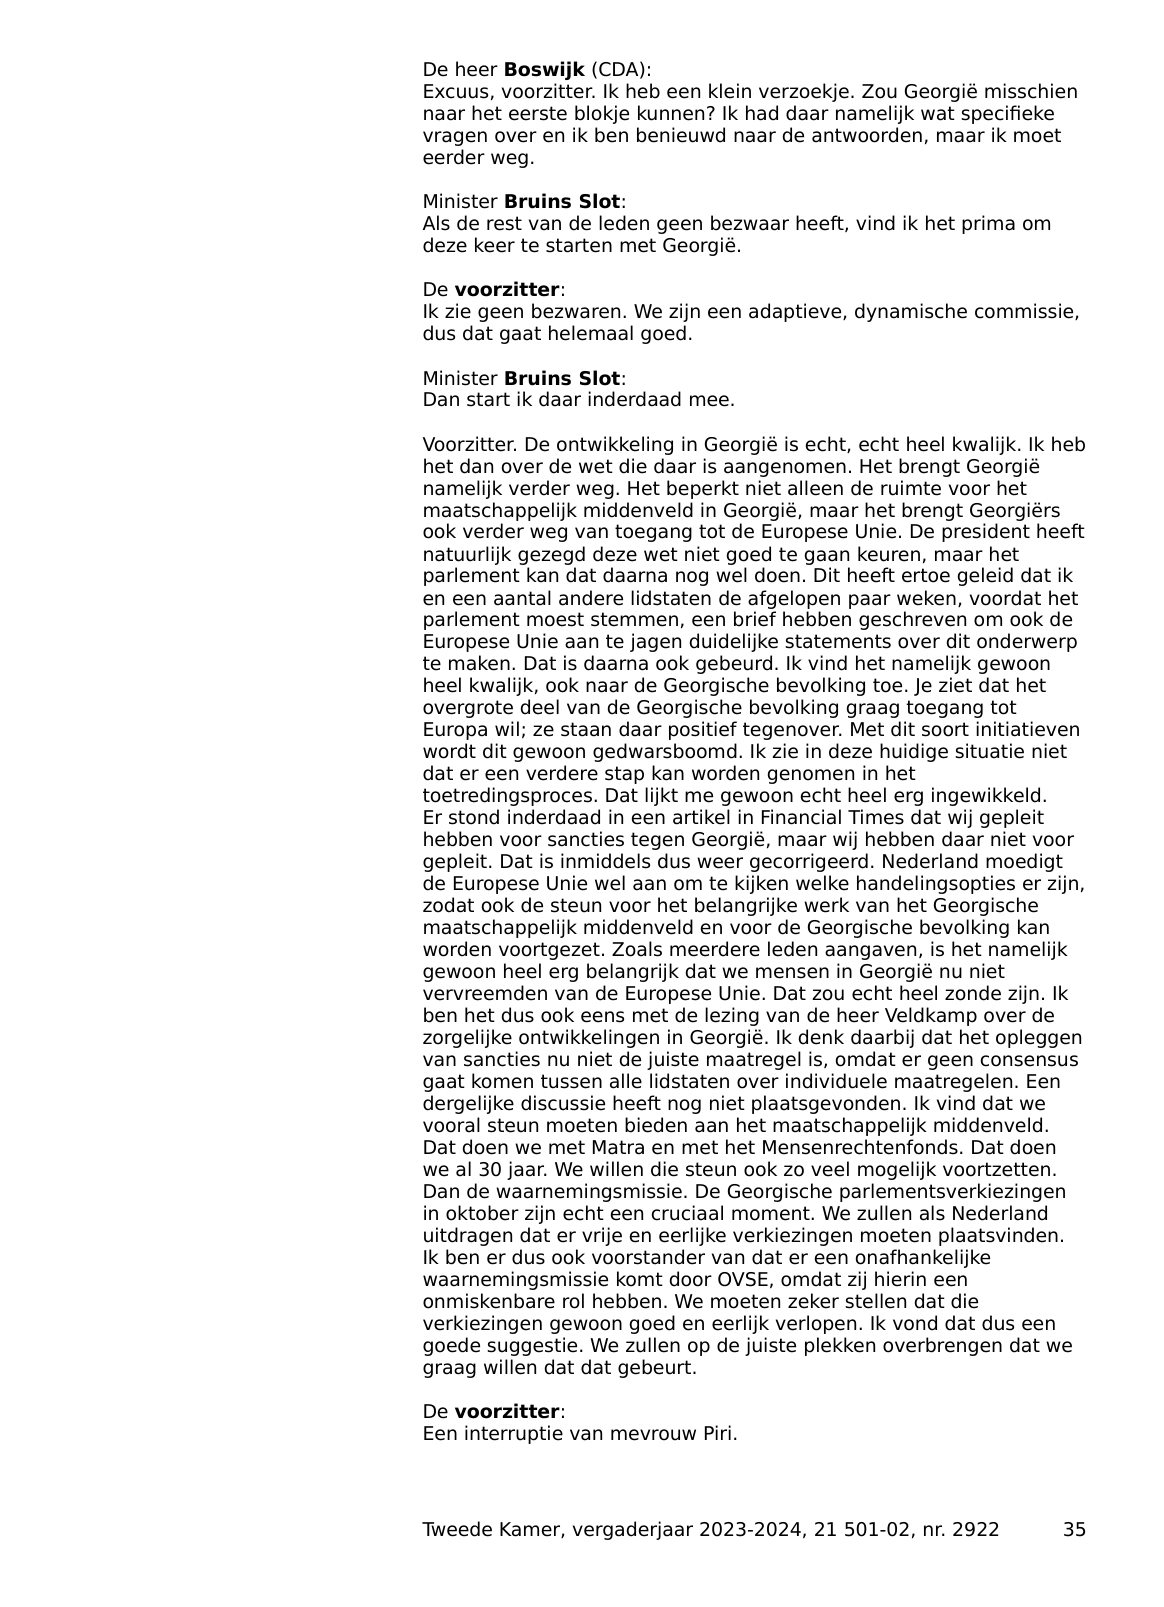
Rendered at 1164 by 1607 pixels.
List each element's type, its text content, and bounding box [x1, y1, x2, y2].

text Als de rest van de leden geen bezwaar heeft, vind ik het prima om deze keer te starten met Georgië. [422, 213, 1087, 257]
text Excuus, voorzitter. Ik heb een klein verzoekje. Zou Georgië misschien naar het eerste blokje kunnen? Ik had daar namelijk wat specifieke vragen over en ik ben benieuwd naar de antwoorden, maar ik moet eerder weg. [422, 81, 1087, 169]
text Ik zie geen bezwaren. We zijn een adaptieve, dynamische commissie, dus dat gaat helemaal goed. [422, 301, 1087, 345]
text Een interruptie van mevrouw Piri. [422, 1423, 1087, 1445]
text De voorzitter: [422, 279, 1087, 301]
text Minister Bruins Slot: [422, 367, 1087, 389]
text Er stond inderdaad in een artikel in Financial Times dat wij gepleit hebben voor sancties tegen Georgië, maar wij hebben daar niet voor gepleit. Dat is inmiddels dus weer gecorrigeerd. Nederland moedigt de Europese Unie wel aan om te kijken welke handelingsopties er zijn, zodat ook de steun voor het belangrijke werk van het Georgische maatschappelijk middenveld en voor de Georgische bevolking kan worden voortgezet. Zoals meerdere leden aangaven, is het namelijk gewoon heel erg belangrijk dat we mensen in Georgië nu niet vervreemden van de Europese Unie. Dat zou echt heel zonde zijn. Ik ben het dus ook eens met de lezing van de heer Veldkamp over de zorgelijke ontwikkelingen in Georgië. Ik denk daarbij dat het opleggen van sancties nu niet de juiste maatregel is, omdat er geen consensus gaat komen tussen alle lidstaten over individuele maatregelen. Een dergelijke discussie heeft nog niet plaatsgevonden. Ik vind dat we vooral steun moeten bieden aan het maatschappelijk middenveld. Dat doen we met Matra en met het Mensenrechtenfonds. Dat doen we al 30 jaar. We willen die steun ook zo veel mogelijk voortzetten. [422, 807, 1087, 1181]
text Voorzitter. De ontwikkeling in Georgië is echt, echt heel kwalijk. Ik heb het dan over de wet die daar is aangenomen. Het brengt Georgië namelijk verder weg. Het beperkt niet alleen de ruimte voor het maatschappelijk middenveld in Georgië, maar het brengt Georgiërs ook verder weg van toegang tot de Europese Unie. De president heeft natuurlijk gezegd deze wet niet goed te gaan keuren, maar het parlement kan dat daarna nog wel doen. Dit heeft ertoe geleid dat ik en een aantal andere lidstaten de afgelopen paar weken, voordat het parlement moest stemmen, een brief hebben geschreven om ook de Europese Unie aan te jagen duidelijke statements over dit onderwerp te maken. Dat is daarna ook gebeurd. Ik vind het namelijk gewoon heel kwalijk, ook naar de Georgische bevolking toe. Je ziet dat het overgrote deel van de Georgische bevolking graag toegang tot Europa wil; ze staan daar positief tegenover. Met dit soort initiatieven wordt dit gewoon gedwarsboomd. Ik zie in deze huidige situatie niet dat er een verdere stap kan worden genomen in het toetredingsproces. Dat lijkt me gewoon echt heel erg ingewikkeld. [422, 433, 1087, 807]
text Dan start ik daar inderdaad mee. [422, 389, 1087, 411]
text Dan de waarnemingsmissie. De Georgische parlementsverkiezingen in oktober zijn echt een cruciaal moment. We zullen als Nederland uitdragen dat er vrije en eerlijke verkiezingen moeten plaatsvinden. Ik ben er dus ook voorstander van dat er een onafhankelijke waarnemingsmissie komt door OVSE, omdat zij hierin een onmiskenbare rol hebben. We moeten zeker stellen dat die verkiezingen gewoon goed en eerlijk verlopen. Ik vond dat dus een goede suggestie. We zullen op de juiste plekken overbrengen dat we graag willen dat dat gebeurt. [422, 1181, 1087, 1379]
text Minister Bruins Slot: [422, 191, 1087, 213]
text De heer Boswijk (CDA): [422, 59, 1087, 81]
text De voorzitter: [422, 1401, 1087, 1423]
